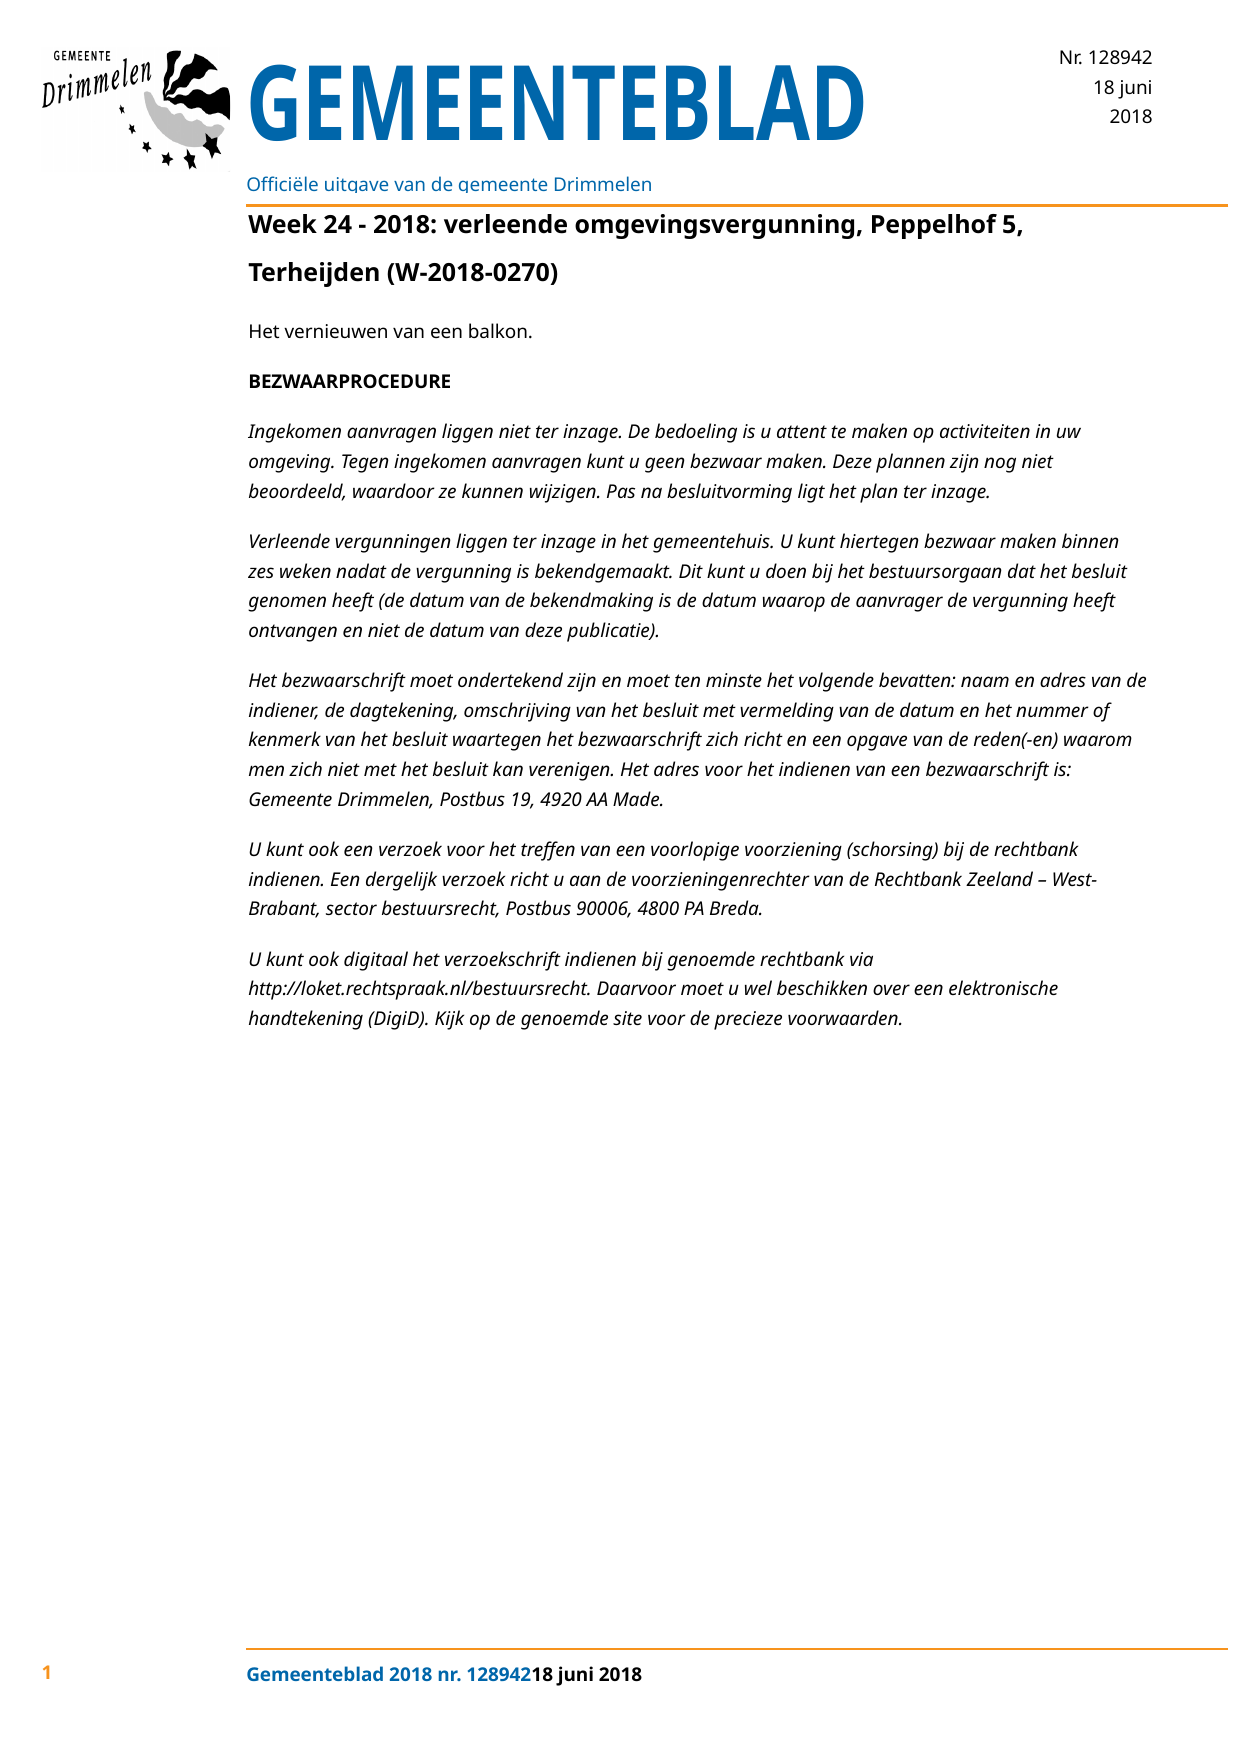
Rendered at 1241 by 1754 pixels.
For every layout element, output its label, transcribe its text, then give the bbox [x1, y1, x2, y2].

text U kunt ook een verzoek voor het treffen van een voorlopige voorziening (schorsing) bij de rechtbank indienen. Een dergelijk verzoek richt u aan de voorzieningenrechter van de Rechtbank Zeeland – West-Brabant, sector bestuursrecht, Postbus 90006, 4800 PA Breda. [248, 836, 1152, 921]
text Het bezwaarschrift moet ondertekend zijn en moet ten minste het volgende bevatten: naam en adres van de indiener, de dagtekening, omschrijving van het besluit met vermelding van de datum en het nummer of kenmerk van het besluit waartegen het bezwaarschrift zich richt en een opgave van de reden(-en) waarom men zich niet met het besluit kan verenigen. Het adres voor het indienen van een bezwaarschrift is: Gemeente Drimmelen, Postbus 19, 4920 AA Made. [248, 667, 1152, 812]
picture [41, 47, 231, 172]
text Week 24 - 2018: verleende omgevingsvergunning, Peppelhof 5, Terheijden (W-2018-0270) [248, 207, 1152, 288]
text Het vernieuwen van een balkon. [248, 318, 1152, 344]
text U kunt ook digitaal het verzoekschrift indienen bij genoemde rechtbank via http://loket.rechtspraak.nl/bestuursrecht. Daarvoor moet u wel beschikken over een elektronische handtekening (DigiD). Kijk op de genoemde site voor de precieze voorwaarden. [248, 946, 1152, 1031]
text Ingekomen aanvragen liggen niet ter inzage. De bedoeling is u attent te maken op activiteiten in uw omgeving. Tegen ingekomen aanvragen kunt u geen bezwaar maken. Deze plannen zijn nog niet beoordeeld, waardoor ze kunnen wijzigen. Pas na besluitvorming ligt het plan ter inzage. [248, 419, 1152, 504]
text BEZWAARPROCEDURE [248, 368, 1152, 394]
text Verleende vergunningen liggen ter inzage in het gemeentehuis. U kunt hiertegen bezwaar maken binnen zes weken nadat de vergunning is bekendgemaakt. Dit kunt u doen bij het bestuursorgaan dat het besluit genomen heeft (de datum van de bekendmaking is de datum waarop de aanvrager de vergunning heeft ontvangen en niet de datum van deze publicatie). [248, 528, 1152, 643]
